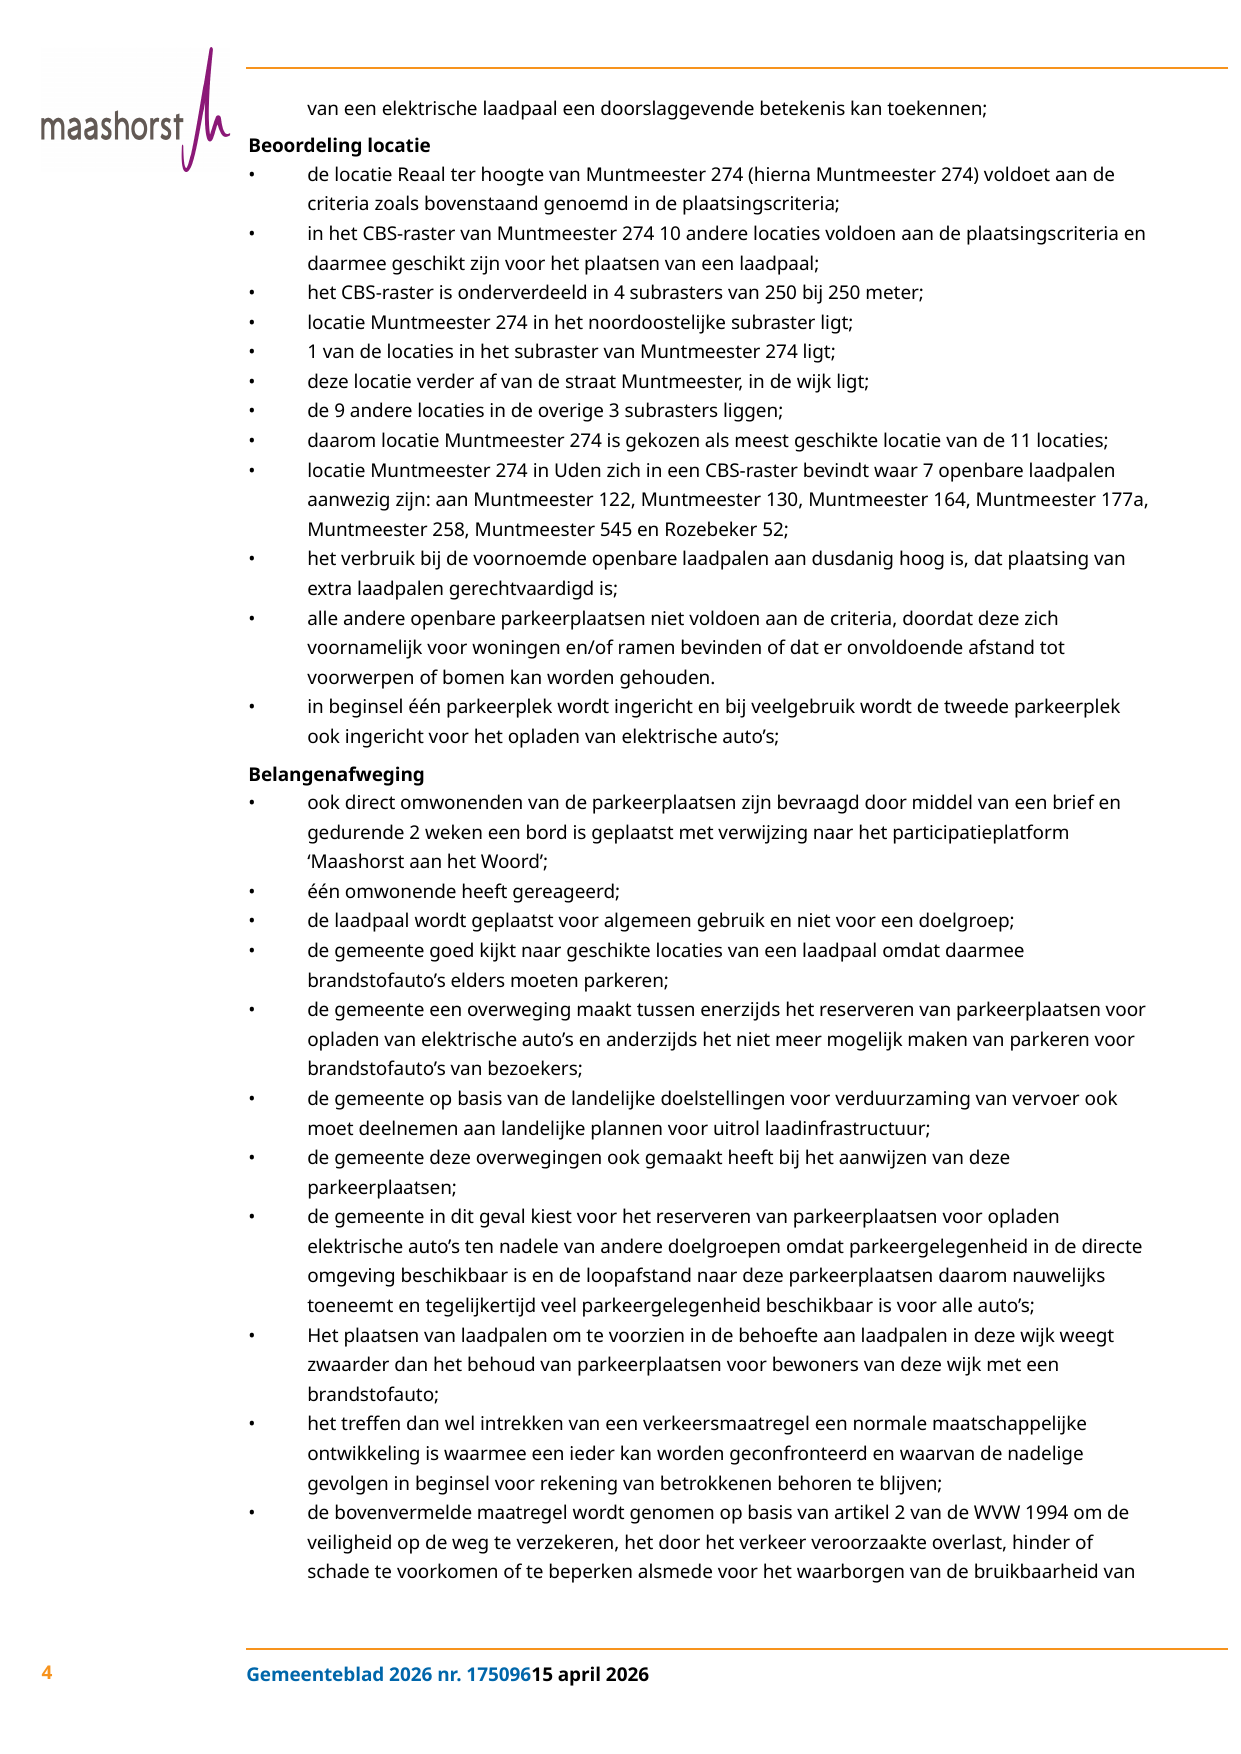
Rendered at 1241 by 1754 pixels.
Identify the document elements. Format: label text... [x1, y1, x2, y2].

list de gemeente in dit geval kiest voor het reserveren van parkeerplaatsen voor opladen elektrische auto’s ten nadele van andere doelgroepen omdat parkeergelegenheid in de directe omgeving beschikbaar is en de loopafstand naar deze parkeerplaatsen daarom nauwelijks toeneemt en tegelijkertijd veel parkeergelegenheid beschikbaar is voor alle auto’s; [248, 1203, 1152, 1318]
text Beoordeling locatie [248, 133, 1152, 158]
list locatie Muntmeester 274 in Uden zich in een CBS-raster bevindt waar 7 openbare laadpalen aanwezig zijn: aan Muntmeester 122, Muntmeester 130, Muntmeester 164, Muntmeester 177a, Muntmeester 258, Muntmeester 545 en Rozebeker 52; [248, 457, 1152, 542]
list daarom locatie Muntmeester 274 is gekozen als meest geschikte locatie van de 11 locaties; [248, 427, 1152, 453]
list één omwonende heeft gereageerd; [248, 878, 1152, 904]
list de gemeente goed kijkt naar geschikte locaties van een laadpaal omdat daarmee brandstofauto’s elders moeten parkeren; [248, 937, 1152, 993]
list de gemeente op basis van de landelijke doelstellingen voor verduurzaming van vervoer ook moet deelnemen aan landelijke plannen voor uitrol laadinfrastructuur; [248, 1085, 1152, 1141]
list alle andere openbare parkeerplaatsen niet voldoen aan de criteria, doordat deze zich voornamelijk voor woningen en/of ramen bevinden of dat er onvoldoende afstand tot voorwerpen of bomen kan worden gehouden. [248, 605, 1152, 690]
list het CBS-raster is onderverdeeld in 4 subrasters van 250 bij 250 meter; [248, 279, 1152, 305]
list in het CBS-raster van Muntmeester 274 10 andere locaties voldoen aan de plaatsingscriteria en daarmee geschikt zijn voor het plaatsen van een laadpaal; [248, 220, 1152, 276]
list de gemeente deze overwegingen ook gemaakt heeft bij het aanwijzen van deze parkeerplaatsen; [248, 1144, 1152, 1200]
list de gemeente een overweging maakt tussen enerzijds het reserveren van parkeerplaatsen voor opladen van elektrische auto’s en anderzijds het niet meer mogelijk maken van parkeren voor brandstofauto’s van bezoekers; [248, 996, 1152, 1081]
list van een elektrische laadpaal een doorslaggevende betekenis kan toekennen; [248, 95, 1152, 121]
list Het plaatsen van laadpalen om te voorzien in de behoefte aan laadpalen in deze wijk weegt zwaarder dan het behoud van parkeerplaatsen voor bewoners van deze wijk met een brandstofauto; [248, 1322, 1152, 1407]
list 1 van de locaties in het subraster van Muntmeester 274 ligt; [248, 338, 1152, 364]
list de laadpaal wordt geplaatst voor algemeen gebruik en niet voor een doelgroep; [248, 908, 1152, 933]
list de locatie Reaal ter hoogte van Muntmeester 274 (hierna Muntmeester 274) voldoet aan de criteria zoals bovenstaand genoemd in de plaatsingscriteria; [248, 161, 1152, 216]
list de 9 andere locaties in de overige 3 subrasters liggen; [248, 398, 1152, 423]
list deze locatie verder af van de straat Muntmeester, in de wijk ligt; [248, 368, 1152, 394]
picture [41, 47, 231, 172]
list de bovenvermelde maatregel wordt genomen op basis van artikel 2 van de WVW 1994 om de veiligheid op de weg te verzekeren, het door het verkeer veroorzaakte overlast, hinder of schade te voorkomen of te beperken alsmede voor het waarborgen van de bruikbaarheid van [248, 1499, 1152, 1584]
list ook direct omwonenden van de parkeerplaatsen zijn bevraagd door middel van een brief en gedurende 2 weken een bord is geplaatst met verwijzing naar het participatieplatform ‘Maashorst aan het Woord’; [248, 789, 1152, 874]
list locatie Muntmeester 274 in het noordoostelijke subraster ligt; [248, 309, 1152, 335]
list het verbruik bij de voornoemde openbare laadpalen aan dusdanig hoog is, dat plaatsing van extra laadpalen gerechtvaardigd is; [248, 546, 1152, 601]
text Belangenafweging [248, 761, 1152, 787]
list in beginsel één parkeerplek wordt ingericht en bij veelgebruik wordt de tweede parkeerplek ook ingericht voor het opladen van elektrische auto’s; [248, 693, 1152, 749]
list het treffen dan wel intrekken van een verkeersmaatregel een normale maatschappelijke ontwikkeling is waarmee een ieder kan worden geconfronteerd en waarvan de nadelige gevolgen in beginsel voor rekening van betrokkenen behoren te blijven; [248, 1411, 1152, 1496]
